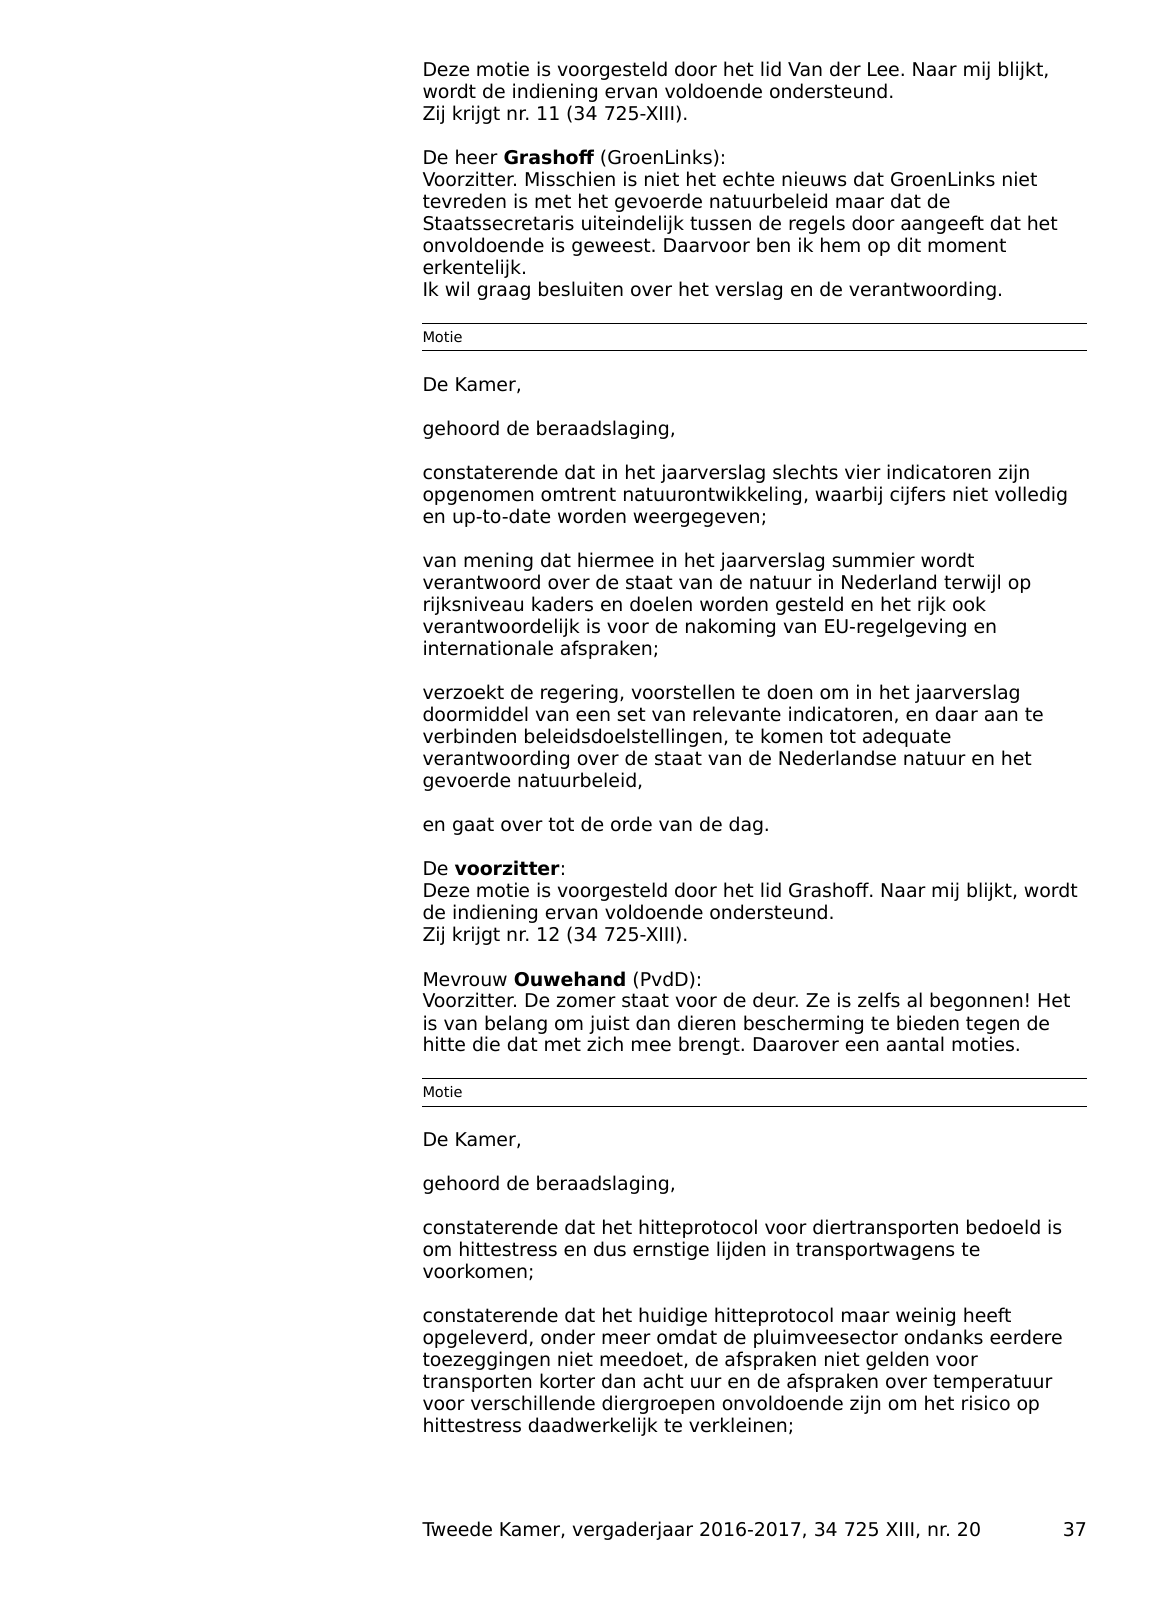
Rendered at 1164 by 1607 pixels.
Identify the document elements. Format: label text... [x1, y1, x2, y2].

text constaterende dat in het jaarverslag slechts vier indicatoren zijn opgenomen omtrent natuurontwikkeling, waarbij cijfers niet volledig en up-to-date worden weergegeven; [422, 462, 1087, 528]
text Zij krijgt nr. 11 (34 725-XIII). [422, 103, 1087, 125]
text gehoord de beraadslaging, [422, 418, 1087, 440]
text De Kamer, [422, 373, 1087, 396]
text van mening dat hiermee in het jaarverslag summier wordt verantwoord over de staat van de natuur in Nederland terwijl op rijksniveau kaders en doelen worden gesteld en het rijk ook verantwoordelijk is voor de nakoming van EU-regelgeving en internationale afspraken; [422, 550, 1087, 660]
text Deze motie is voorgesteld door het lid Grashoff. Naar mij blijkt, wordt de indiening ervan voldoende ondersteund. [422, 880, 1087, 924]
text Mevrouw Ouwehand (PvdD): [422, 968, 1087, 990]
text De voorzitter: [422, 858, 1087, 880]
text en gaat over tot de orde van de dag. [422, 814, 1087, 836]
text Deze motie is voorgesteld door het lid Van der Lee. Naar mij blijkt, wordt de indiening ervan voldoende ondersteund. [422, 59, 1087, 103]
text constaterende dat het hitteprotocol voor diertransporten bedoeld is om hittestress en dus ernstige lijden in transportwagens te voorkomen; [422, 1217, 1087, 1283]
table_header Motie [422, 324, 1087, 350]
text Voorzitter. Misschien is niet het echte nieuws dat GroenLinks niet tevreden is met het gevoerde natuurbeleid maar dat de Staatssecretaris uiteindelijk tussen de regels door aangeeft dat het onvoldoende is geweest. Daarvoor ben ik hem op dit moment erkentelijk. [422, 169, 1087, 279]
text De heer Grashoff (GroenLinks): [422, 147, 1087, 169]
text Zij krijgt nr. 12 (34 725-XIII). [422, 924, 1087, 946]
text De Kamer, [422, 1129, 1087, 1151]
table_header Motie [422, 1079, 1087, 1106]
text Ik wil graag besluiten over het verslag en de verantwoording. [422, 279, 1087, 301]
text gehoord de beraadslaging, [422, 1173, 1087, 1195]
text Voorzitter. De zomer staat voor de deur. Ze is zelfs al begonnen! Het is van belang om juist dan dieren bescherming te bieden tegen de hitte die dat met zich mee brengt. Daarover een aantal moties. [422, 990, 1087, 1056]
text verzoekt de regering, voorstellen te doen om in het jaarverslag doormiddel van een set van relevante indicatoren, en daar aan te verbinden beleidsdoelstellingen, te komen tot adequate verantwoording over de staat van de Nederlandse natuur en het gevoerde natuurbeleid, [422, 682, 1087, 792]
text constaterende dat het huidige hitteprotocol maar weinig heeft opgeleverd, onder meer omdat de pluimveesector ondanks eerdere toezeggingen niet meedoet, de afspraken niet gelden voor transporten korter dan acht uur en de afspraken over temperatuur voor verschillende diergroepen onvoldoende zijn om het risico op hittestress daadwerkelijk te verkleinen; [422, 1305, 1087, 1437]
